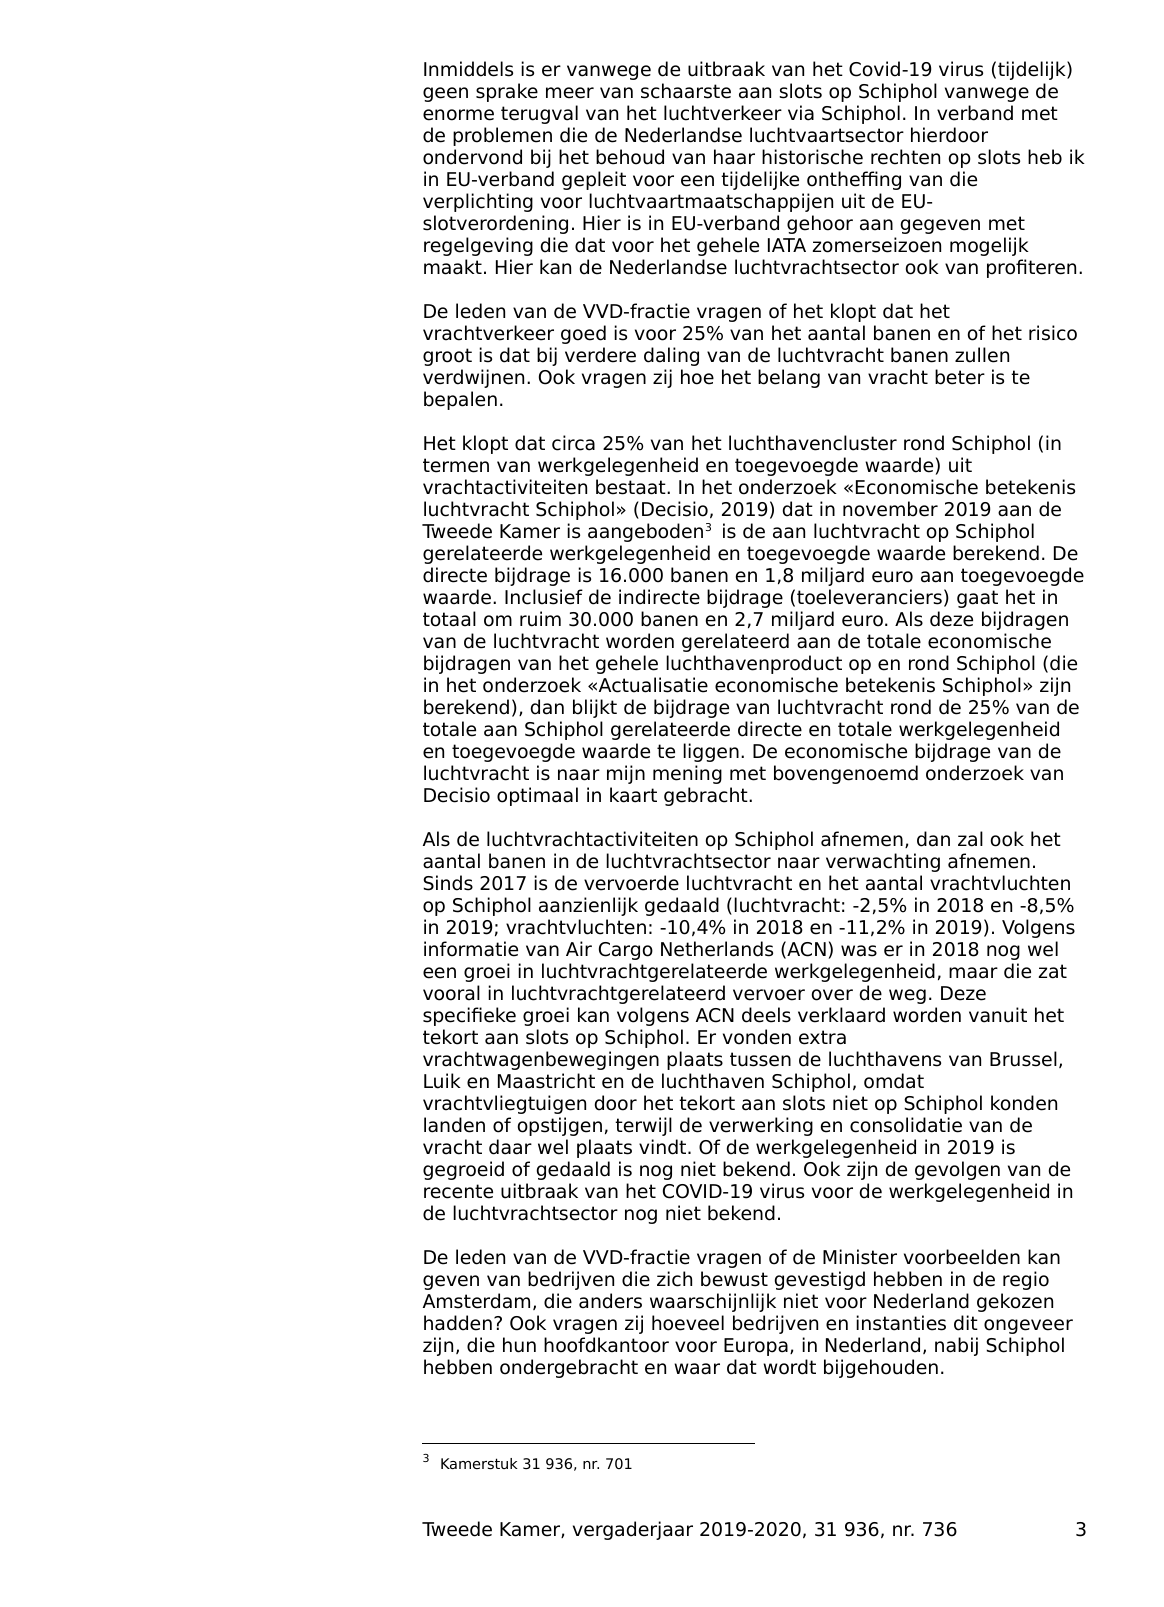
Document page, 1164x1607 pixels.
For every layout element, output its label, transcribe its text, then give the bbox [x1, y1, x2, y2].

text Het klopt dat circa 25% van het luchthavencluster rond Schiphol (in termen van werkgelegenheid en toegevoegde waarde) uit vrachtactiviteiten bestaat. In het onderzoek «Economische betekenis luchtvracht Schiphol» (Decisio, 2019) dat in november 2019 aan de Tweede Kamer is aangeboden is de aan luchtvracht op Schiphol gerelateerde werkgelegenheid en toegevoegde waarde berekend. De directe bijdrage is 16.000 banen en 1,8 miljard euro aan toegevoegde waarde. Inclusief de indirecte bijdrage (toeleveranciers) gaat het in totaal om ruim 30.000 banen en 2,7 miljard euro. Als deze bijdragen van de luchtvracht worden gerelateerd aan de totale economische bijdragen van het gehele luchthavenproduct op en rond Schiphol (die in het onderzoek «Actualisatie economische betekenis Schiphol» zijn berekend), dan blijkt de bijdrage van luchtvracht rond de 25% van de totale aan Schiphol gerelateerde directe en totale werkgelegenheid en toegevoegde waarde te liggen. De economische bijdrage van de luchtvracht is naar mijn mening met bovengenoemd onderzoek van Decisio optimaal in kaart gebracht. [422, 433, 1087, 807]
text Als de luchtvrachtactiviteiten op Schiphol afnemen, dan zal ook het aantal banen in de luchtvrachtsector naar verwachting afnemen. Sinds 2017 is de vervoerde luchtvracht en het aantal vrachtvluchten op Schiphol aanzienlijk gedaald (luchtvracht: -2,5% in 2018 en -8,5% in 2019; vrachtvluchten: -10,4% in 2018 en -11,2% in 2019). Volgens informatie van Air Cargo Netherlands (ACN) was er in 2018 nog wel een groei in luchtvrachtgerelateerde werkgelegenheid, maar die zat vooral in luchtvrachtgerelateerd vervoer over de weg. Deze specifieke groei kan volgens ACN deels verklaard worden vanuit het tekort aan slots op Schiphol. Er vonden extra vrachtwagenbewegingen plaats tussen de luchthavens van Brussel, Luik en Maastricht en de luchthaven Schiphol, omdat vrachtvliegtuigen door het tekort aan slots niet op Schiphol konden landen of opstijgen, terwijl de verwerking en consolidatie van de vracht daar wel plaats vindt. Of de werkgelegenheid in 2019 is gegroeid of gedaald is nog niet bekend. Ook zijn de gevolgen van de recente uitbraak van het COVID-19 virus voor de werkgelegenheid in de luchtvrachtsector nog niet bekend. [422, 829, 1087, 1224]
text De leden van de VVD-fractie vragen of het klopt dat het vrachtverkeer goed is voor 25% van het aantal banen en of het risico groot is dat bij verdere daling van de luchtvracht banen zullen verdwijnen. Ook vragen zij hoe het belang van vracht beter is te bepalen. [422, 301, 1087, 411]
text Inmiddels is er vanwege de uitbraak van het Covid-19 virus (tijdelijk) geen sprake meer van schaarste aan slots op Schiphol vanwege de enorme terugval van het luchtverkeer via Schiphol. In verband met de problemen die de Nederlandse luchtvaartsector hierdoor ondervond bij het behoud van haar historische rechten op slots heb ik in EU-verband gepleit voor een tijdelijke ontheffing van die verplichting voor luchtvaartmaatschappijen uit de EU-slotverordening. Hier is in EU-verband gehoor aan gegeven met regelgeving die dat voor het gehele IATA zomerseizoen mogelijk maakt. Hier kan de Nederlandse luchtvrachtsector ook van profiteren. [422, 59, 1087, 279]
text Kamerstuk 31 936, nr. 701 [422, 1452, 1087, 1474]
text De leden van de VVD-fractie vragen of de Minister voorbeelden kan geven van bedrijven die zich bewust gevestigd hebben in de regio Amsterdam, die anders waarschijnlijk niet voor Nederland gekozen hadden? Ook vragen zij hoeveel bedrijven en instanties dit ongeveer zijn, die hun hoofdkantoor voor Europa, in Nederland, nabij Schiphol hebben ondergebracht en waar dat wordt bijgehouden. [422, 1247, 1087, 1379]
